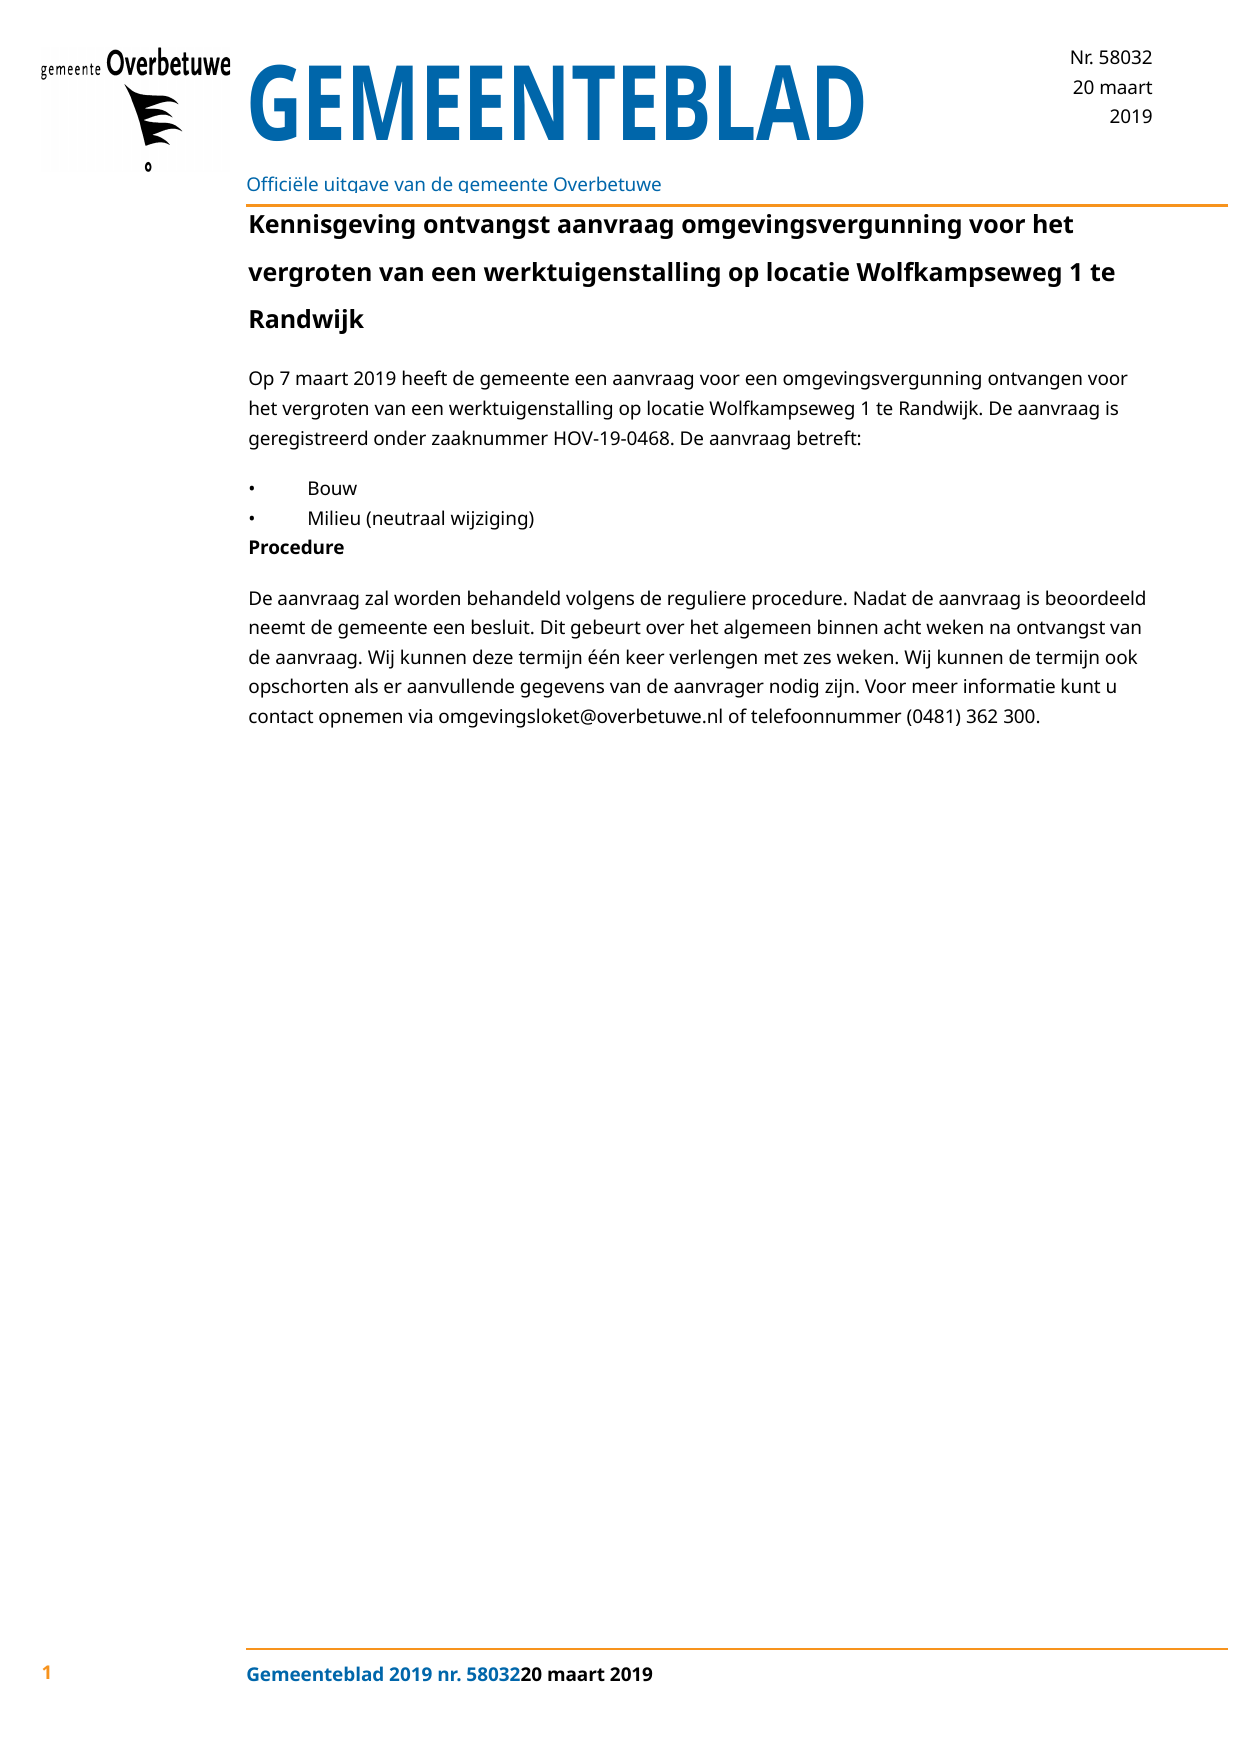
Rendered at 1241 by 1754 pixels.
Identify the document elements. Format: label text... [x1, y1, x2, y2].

text Op 7 maart 2019 heeft de gemeente een aanvraag voor een omgevingsvergunning ontvangen voor het vergroten van een werktuigenstalling op locatie Wolfkampseweg 1 te Randwijk. De aanvraag is geregistreerd onder zaaknummer HOV-19-0468. De aanvraag betreft: [248, 366, 1152, 450]
picture [41, 47, 231, 172]
text Procedure [248, 534, 1152, 560]
text De aanvraag zal worden behandeld volgens de reguliere procedure. Nadat de aanvraag is beoordeeld neemt de gemeente een besluit. Dit gebeurt over het algemeen binnen acht weken na ontvangst van de aanvraag. Wij kunnen deze termijn één keer verlengen met zes weken. Wij kunnen de termijn ook opschorten als er aanvullende gegevens van de aanvrager nodig zijn. Voor meer informatie kunt u contact opnemen via omgevingsloket@overbetuwe.nl of telefoonnummer (0481) 362 300. [248, 585, 1152, 729]
text Kennisgeving ontvangst aanvraag omgevingsvergunning voor het vergroten van een werktuigenstalling op locatie Wolfkampseweg 1 te Randwijk [248, 207, 1152, 336]
list Milieu (neutraal wijziging) [248, 505, 1152, 530]
list Bouw [248, 475, 1152, 501]
